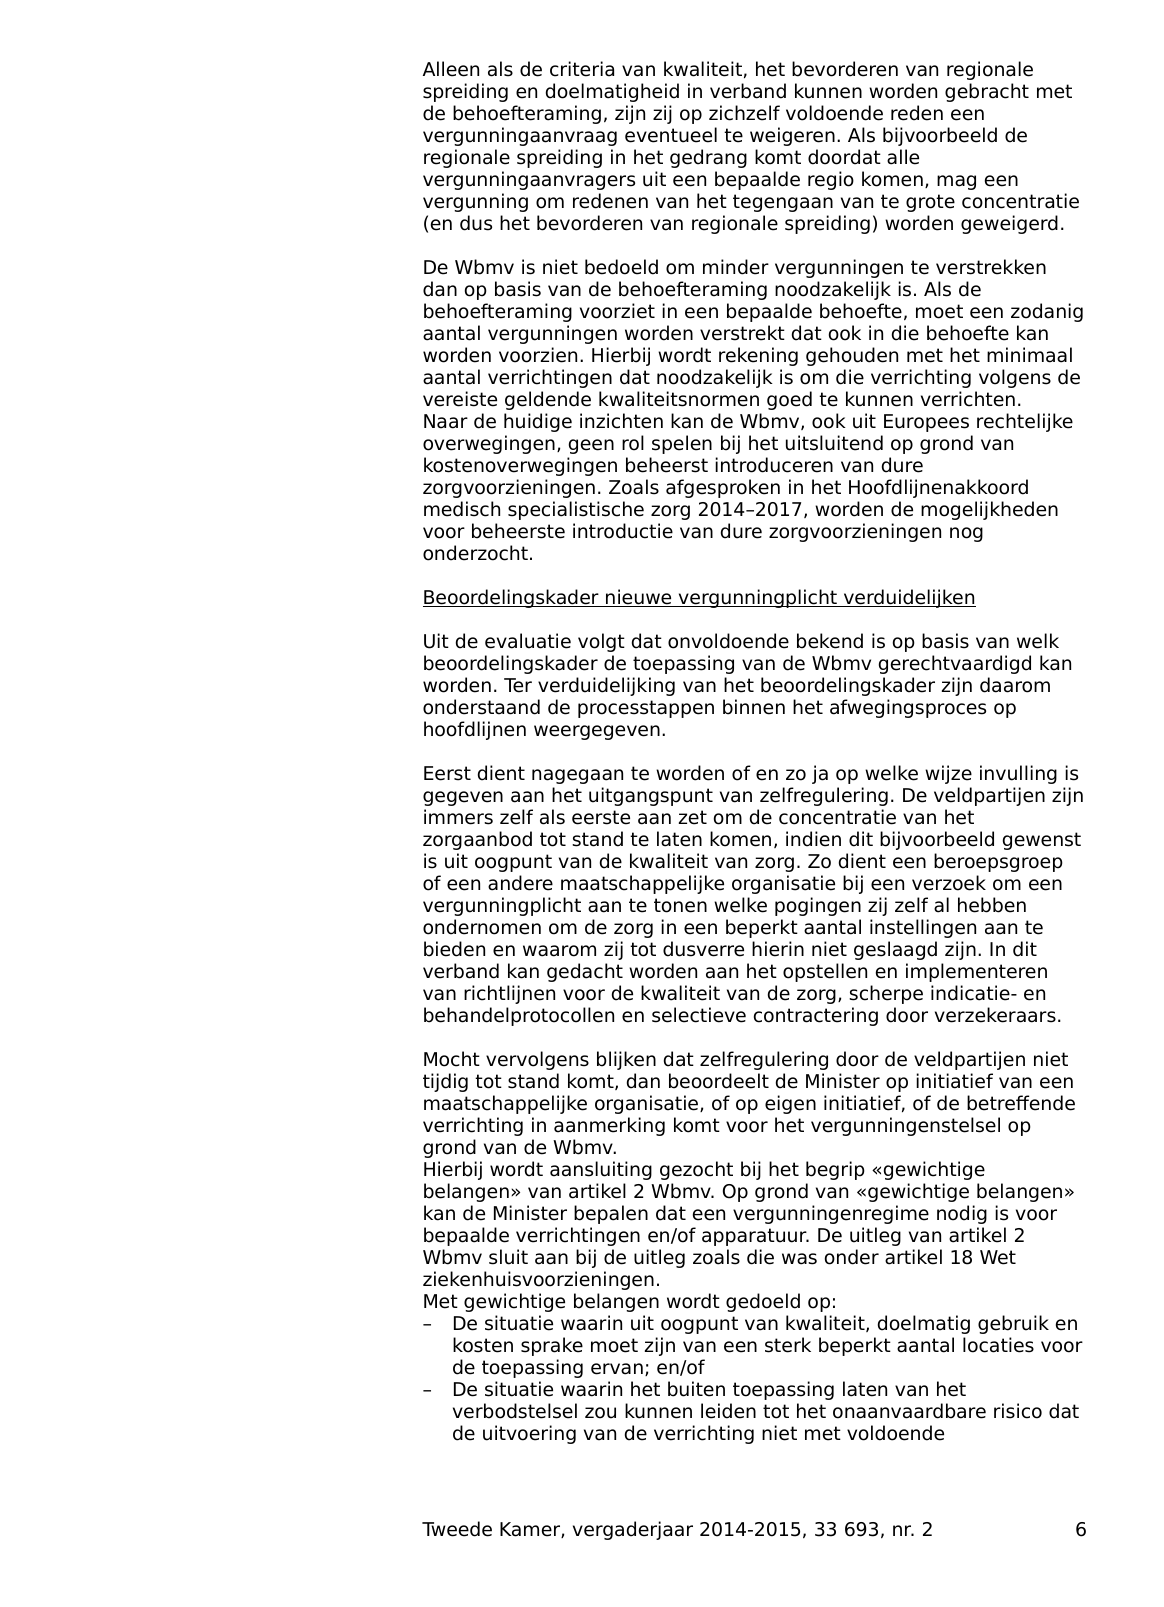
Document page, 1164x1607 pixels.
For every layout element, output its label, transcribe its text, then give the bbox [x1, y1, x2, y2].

text Alleen als de criteria van kwaliteit, het bevorderen van regionale spreiding en doelmatigheid in verband kunnen worden gebracht met de behoefteraming, zijn zij op zichzelf voldoende reden een vergunningaanvraag eventueel te weigeren. Als bijvoorbeeld de regionale spreiding in het gedrang komt doordat alle vergunningaanvragers uit een bepaalde regio komen, mag een vergunning om redenen van het tegengaan van te grote concentratie (en dus het bevorderen van regionale spreiding) worden geweigerd. [422, 59, 1087, 235]
text – De situatie waarin uit oogpunt van kwaliteit, doelmatig gebruik en kosten sprake moet zijn van een sterk beperkt aantal locaties voor de toepassing ervan; en/of [422, 1313, 1087, 1379]
text Eerst dient nagegaan te worden of en zo ja op welke wijze invulling is gegeven aan het uitgangspunt van zelfregulering. De veldpartijen zijn immers zelf als eerste aan zet om de concentratie van het zorgaanbod tot stand te laten komen, indien dit bijvoorbeeld gewenst is uit oogpunt van de kwaliteit van zorg. Zo dient een beroepsgroep of een andere maatschappelijke organisatie bij een verzoek om een vergunningplicht aan te tonen welke pogingen zij zelf al hebben ondernomen om de zorg in een beperkt aantal instellingen aan te bieden en waarom zij tot dusverre hierin niet geslaagd zijn. In dit verband kan gedacht worden aan het opstellen en implementeren van richtlijnen voor de kwaliteit van de zorg, scherpe indicatie- en behandelprotocollen en selectieve contractering door verzekeraars. [422, 763, 1087, 1027]
subtitle Beoordelingskader nieuwe vergunningplicht verduidelijken [422, 587, 1087, 609]
text – De situatie waarin het buiten toepassing laten van het verbodstelsel zou kunnen leiden tot het onaanvaardbare risico dat de uitvoering van de verrichting niet met voldoende [422, 1379, 1087, 1445]
text Met gewichtige belangen wordt gedoeld op: [422, 1291, 1087, 1313]
text Uit de evaluatie volgt dat onvoldoende bekend is op basis van welk beoordelingskader de toepassing van de Wbmv gerechtvaardigd kan worden. Ter verduidelijking van het beoordelingskader zijn daarom onderstaand de processtappen binnen het afwegingsproces op hoofdlijnen weergegeven. [422, 631, 1087, 741]
text Naar de huidige inzichten kan de Wbmv, ook uit Europees rechtelijke overwegingen, geen rol spelen bij het uitsluitend op grond van kostenoverwegingen beheerst introduceren van dure zorgvoorzieningen. Zoals afgesproken in het Hoofdlijnenakkoord medisch specialistische zorg 2014–2017, worden de mogelijkheden voor beheerste introductie van dure zorgvoorzieningen nog onderzocht. [422, 411, 1087, 565]
text De Wbmv is niet bedoeld om minder vergunningen te verstrekken dan op basis van de behoefteraming noodzakelijk is. Als de behoefteraming voorziet in een bepaalde behoefte, moet een zodanig aantal vergunningen worden verstrekt dat ook in die behoefte kan worden voorzien. Hierbij wordt rekening gehouden met het minimaal aantal verrichtingen dat noodzakelijk is om die verrichting volgens de vereiste geldende kwaliteitsnormen goed te kunnen verrichten. [422, 257, 1087, 411]
text Hierbij wordt aansluiting gezocht bij het begrip «gewichtige belangen» van artikel 2 Wbmv. Op grond van «gewichtige belangen» kan de Minister bepalen dat een vergunningenregime nodig is voor bepaalde verrichtingen en/of apparatuur. De uitleg van artikel 2 Wbmv sluit aan bij de uitleg zoals die was onder artikel 18 Wet ziekenhuisvoorzieningen. [422, 1159, 1087, 1291]
text Mocht vervolgens blijken dat zelfregulering door de veldpartijen niet tijdig tot stand komt, dan beoordeelt de Minister op initiatief van een maatschappelijke organisatie, of op eigen initiatief, of de betreffende verrichting in aanmerking komt voor het vergunningenstelsel op grond van de Wbmv. [422, 1049, 1087, 1159]
